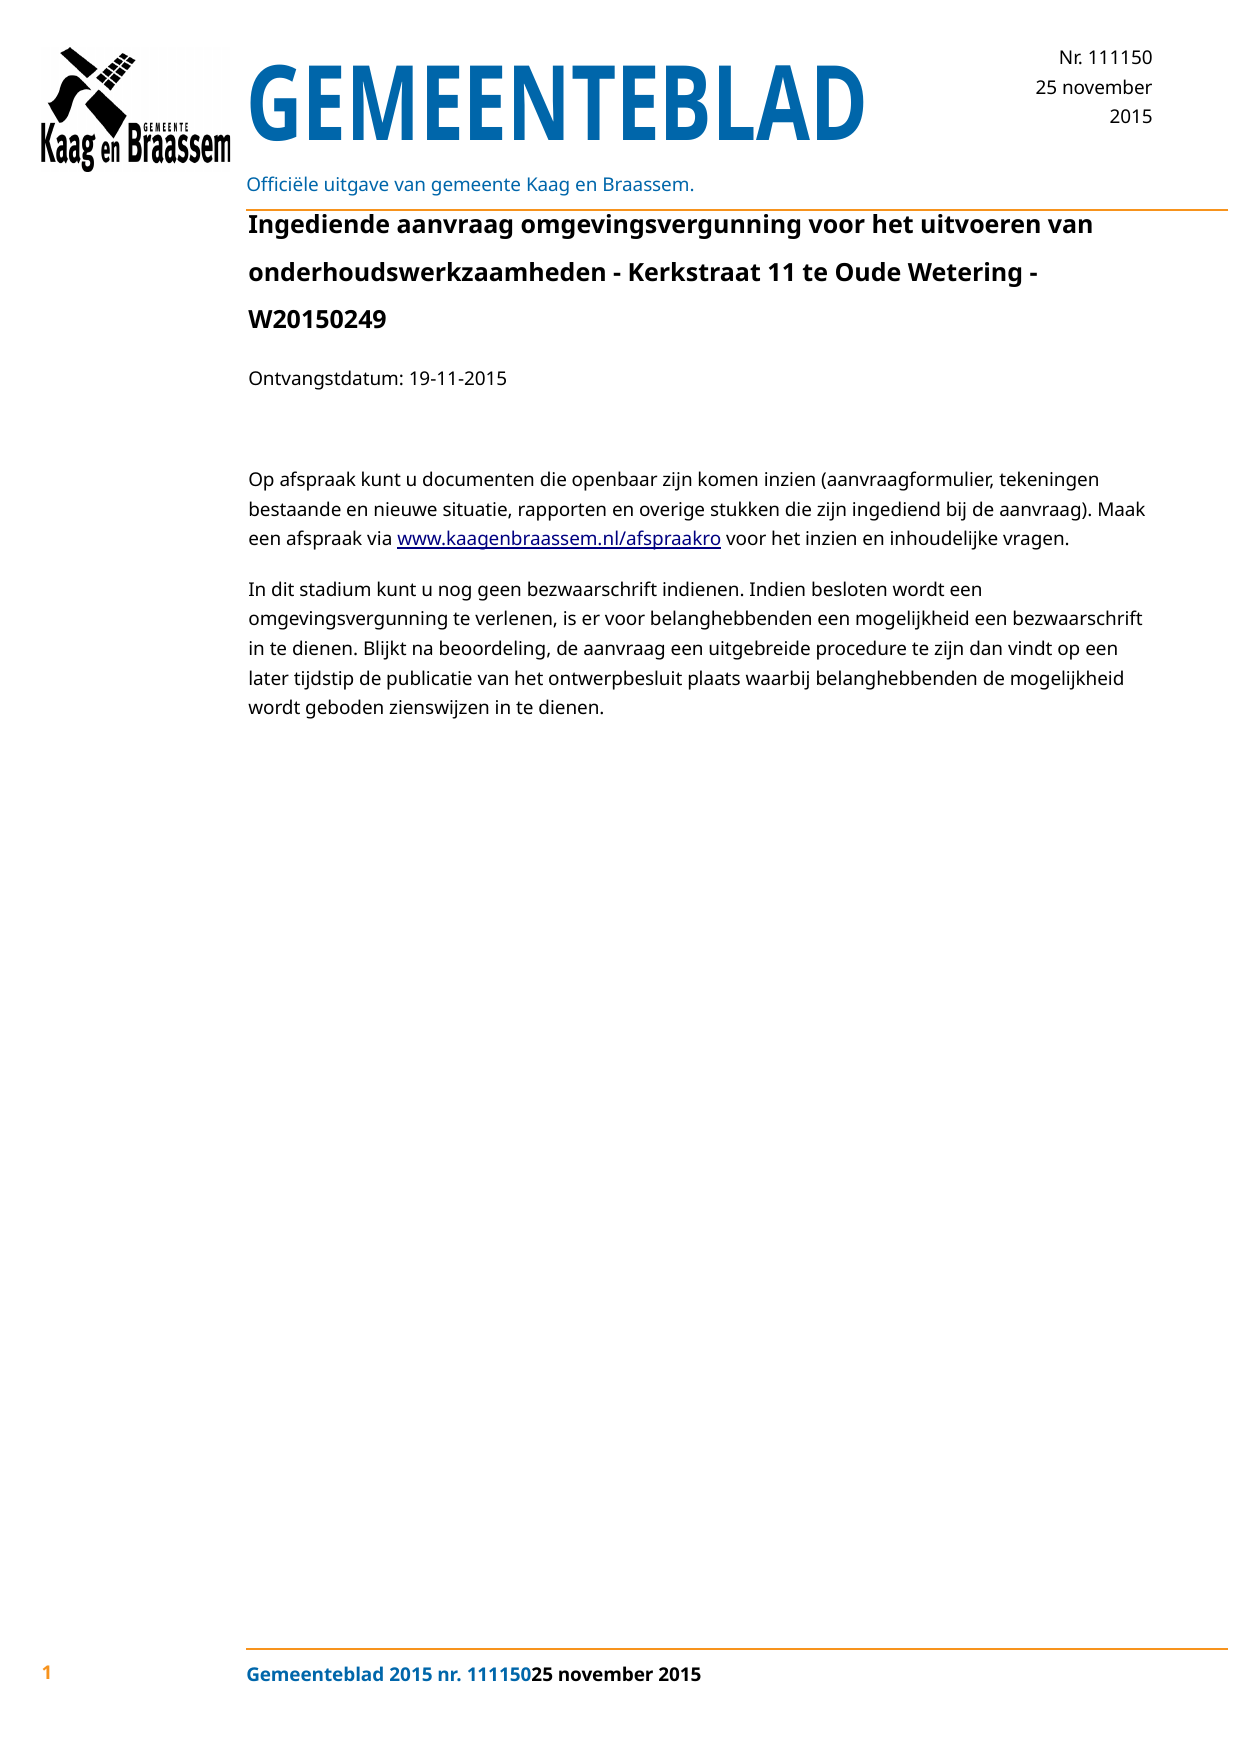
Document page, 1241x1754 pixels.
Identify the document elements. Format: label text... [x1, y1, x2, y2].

text In dit stadium kunt u nog geen bezwaarschrift indienen. Indien besloten wordt een omgevingsvergunning te verlenen, is er voor belanghebbenden een mogelijkheid een bezwaarschrift in te dienen. Blijkt na beoordeling, de aanvraag een uitgebreide procedure te zijn dan vindt op een later tijdstip de publicatie van het ontwerpbesluit plaats waarbij belanghebbenden de mogelijkheid wordt geboden zienswijzen in te dienen. [248, 576, 1152, 720]
text Ontvangstdatum: 19-11-2015 [248, 366, 1152, 391]
text Ingediende aanvraag omgevingsvergunning voor het uitvoeren van onderhoudswerkzaamheden - Kerkstraat 11 te Oude Wetering - W20150249 [248, 211, 1152, 336]
picture [41, 47, 231, 172]
text Op afspraak kunt u documenten die openbaar zijn komen inzien (aanvraagformulier, tekeningen bestaande en nieuwe situatie, rapporten en overige stukken die zijn ingediend bij de aanvraag). Maak een afspraak via www.kaagenbraassem.nl/afspraakro voor het inzien en inhoudelijke vragen. [248, 466, 1152, 551]
